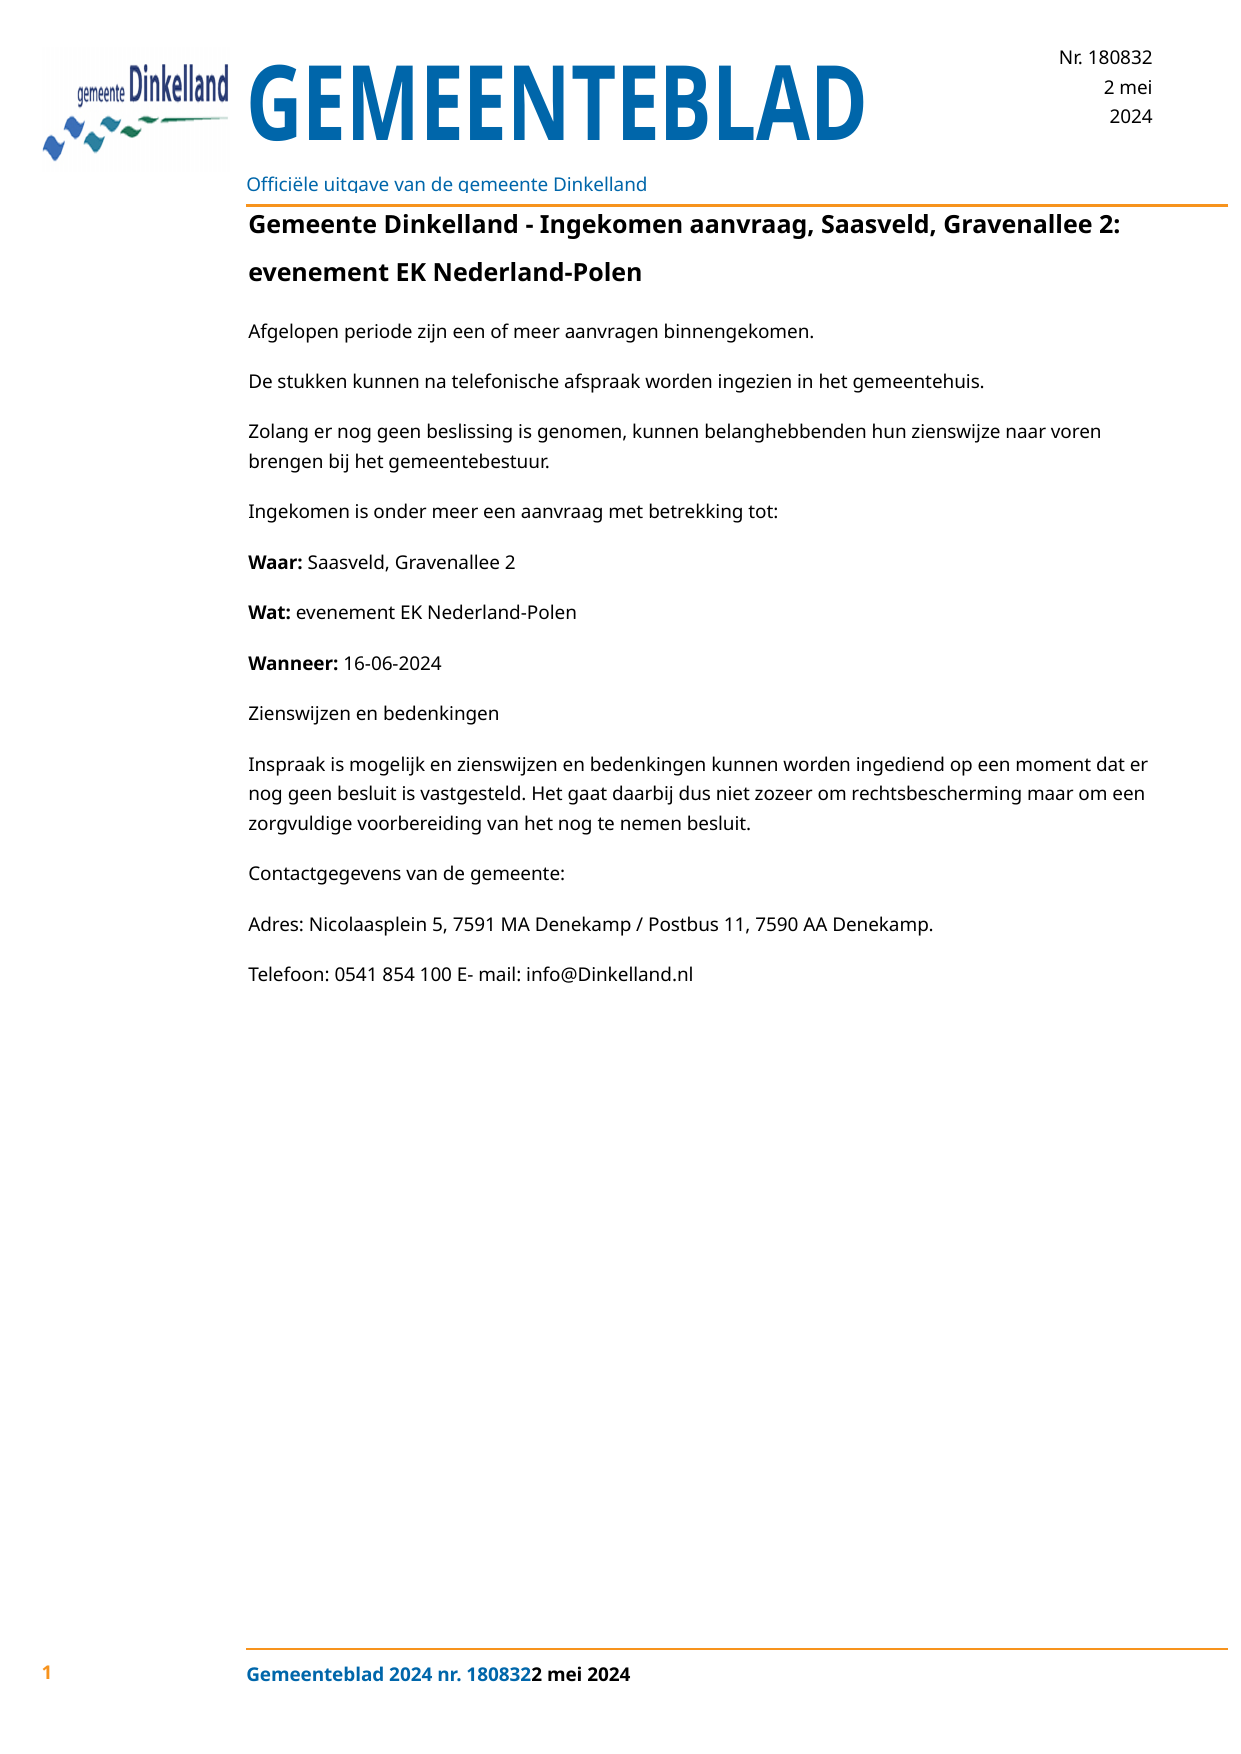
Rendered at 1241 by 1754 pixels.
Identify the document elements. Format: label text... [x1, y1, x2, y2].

picture [41, 47, 231, 172]
text Telefoon: 0541 854 100 E- mail: info@Dinkelland.nl [248, 961, 1152, 987]
text Ingekomen is onder meer een aanvraag met betrekking tot: [248, 499, 1152, 524]
text Gemeente Dinkelland - Ingekomen aanvraag, Saasveld, Gravenallee 2: evenement EK Nederland-Polen [248, 207, 1152, 288]
text Waar: Saasveld, Gravenallee 2 [248, 549, 1152, 575]
text Afgelopen periode zijn een of meer aanvragen binnengekomen. [248, 318, 1152, 344]
text Wanneer: 16-06-2024 [248, 650, 1152, 676]
text Zienswijzen en bedenkingen [248, 700, 1152, 726]
text Adres: Nicolaasplein 5, 7591 MA Denekamp / Postbus 11, 7590 AA Denekamp. [248, 911, 1152, 937]
text Wat: evenement EK Nederland-Polen [248, 599, 1152, 625]
text Zolang er nog geen beslissing is genomen, kunnen belanghebbenden hun zienswijze naar voren brengen bij het gemeentebestuur. [248, 419, 1152, 474]
text De stukken kunnen na telefonische afspraak worden ingezien in het gemeentehuis. [248, 368, 1152, 394]
text Contactgegevens van de gemeente: [248, 860, 1152, 886]
text Inspraak is mogelijk en zienswijzen en bedenkingen kunnen worden ingediend op een moment dat er nog geen besluit is vastgesteld. Het gaat daarbij dus niet zozeer om rechtsbescherming maar om een zorgvuldige voorbereiding van het nog te nemen besluit. [248, 751, 1152, 836]
